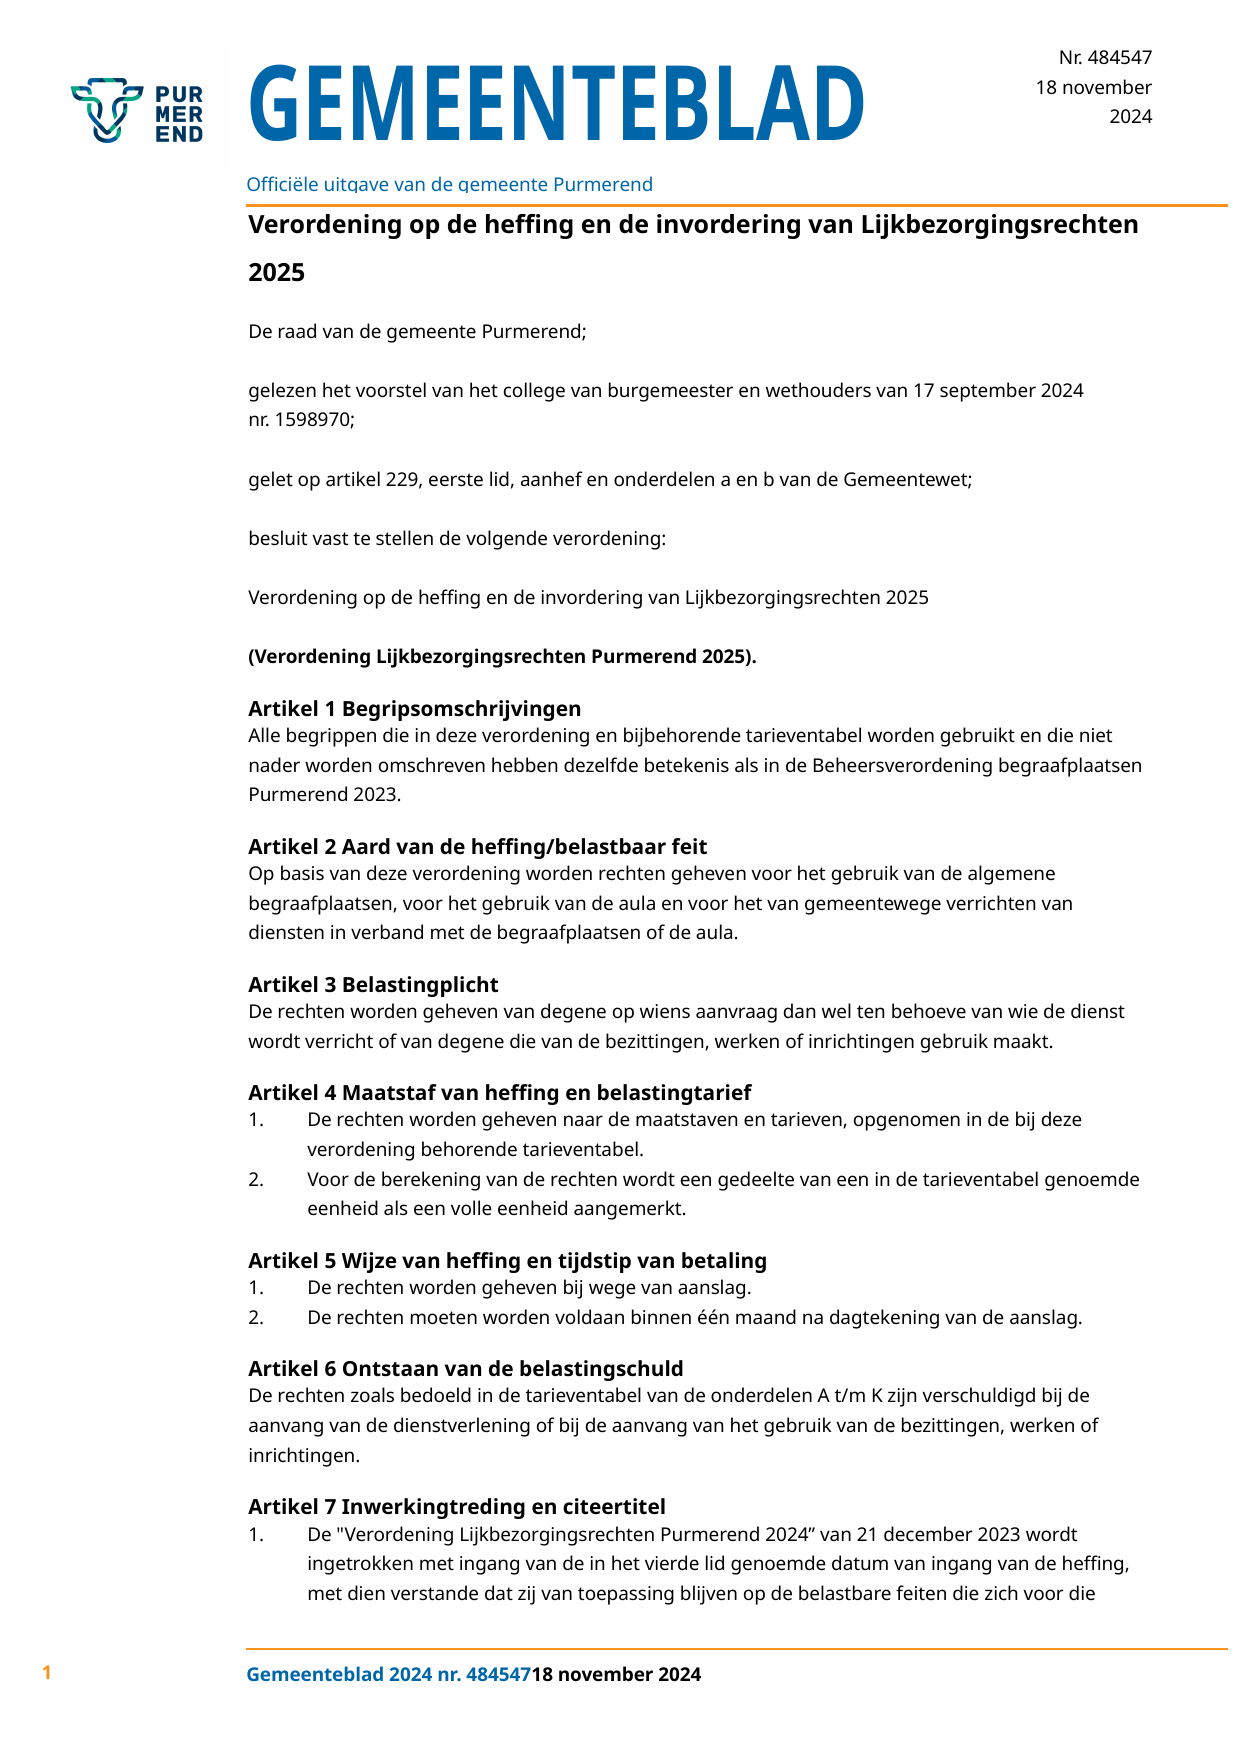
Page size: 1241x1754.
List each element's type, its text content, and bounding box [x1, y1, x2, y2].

text nr. 1598970; [248, 407, 1152, 432]
list De rechten moeten worden voldaan binnen één maand na dagtekening van de aanslag. [248, 1304, 1152, 1329]
text Op basis van deze verordening worden rechten geheven voor het gebruik van de algemene begraafplaatsen, voor het gebruik van de aula en voor het van gemeentewege verrichten van diensten in verband met de begraafplaatsen of de aula. [248, 860, 1152, 945]
text (Verordening Lijkbezorgingsrechten Purmerend 2025). [248, 643, 1152, 669]
picture [41, 47, 231, 172]
text Artikel 7 Inwerkingtreding en citeertitel [248, 1492, 1152, 1521]
text Verordening op de heffing en de invordering van Lijkbezorgingsrechten 2025 [248, 207, 1152, 288]
text De rechten worden geheven van degene op wiens aanvraag dan wel ten behoeve van wie de dienst wordt verricht of van degene die van de bezittingen, werken of inrichtingen gebruik maakt. [248, 998, 1152, 1053]
text Alle begrippen die in deze verordening en bijbehorende tarieventabel worden gebruikt en die niet nader worden omschreven hebben dezelfde betekenis als in de Beheersverordening begraafplaatsen Purmerend 2023. [248, 722, 1152, 807]
text gelet op artikel 229, eerste lid, aanhef en onderdelen a en b van de Gemeentewet; [248, 466, 1152, 492]
text Artikel 4 Maatstaf van heffing en belastingtarief [248, 1078, 1152, 1107]
list Voor de berekening van de rechten wordt een gedeelte van een in de tarieventabel genoemde eenheid als een volle eenheid aangemerkt. [248, 1166, 1152, 1221]
text De rechten zoals bedoeld in de tarieventabel van de onderdelen A t/m K zijn verschuldigd bij de aanvang van de dienstverlening of bij de aanvang van het gebruik van de bezittingen, werken of inrichtingen. [248, 1383, 1152, 1468]
text Artikel 2 Aard van de heffing/belastbaar feit [248, 832, 1152, 860]
text Artikel 6 Ontstaan van de belastingschuld [248, 1354, 1152, 1383]
text Artikel 1 Begripsomschrijvingen [248, 694, 1152, 722]
text gelezen het voorstel van het college van burgemeester en wethouders van 17 september 2024 [248, 377, 1152, 403]
list De rechten worden geheven naar de maatstaven en tarieven, opgenomen in de bij deze verordening behorende tarieventabel. [248, 1107, 1152, 1162]
text De raad van de gemeente Purmerend; [248, 318, 1152, 344]
text besluit vast te stellen de volgende verordening: [248, 525, 1152, 551]
list De rechten worden geheven bij wege van aanslag. [248, 1274, 1152, 1300]
list De "Verordening Lijkbezorgingsrechten Purmerend 2024” van 21 december 2023 wordt ingetrokken met ingang van de in het vierde lid genoemde datum van ingang van de heffing, met dien verstande dat zij van toepassing blijven op de belastbare feiten die zich voor die [248, 1521, 1152, 1606]
text Verordening op de heffing en de invordering van Lijkbezorgingsrechten 2025 [248, 584, 1152, 610]
text Artikel 3 Belastingplicht [248, 970, 1152, 998]
text Artikel 5 Wijze van heffing en tijdstip van betaling [248, 1246, 1152, 1274]
